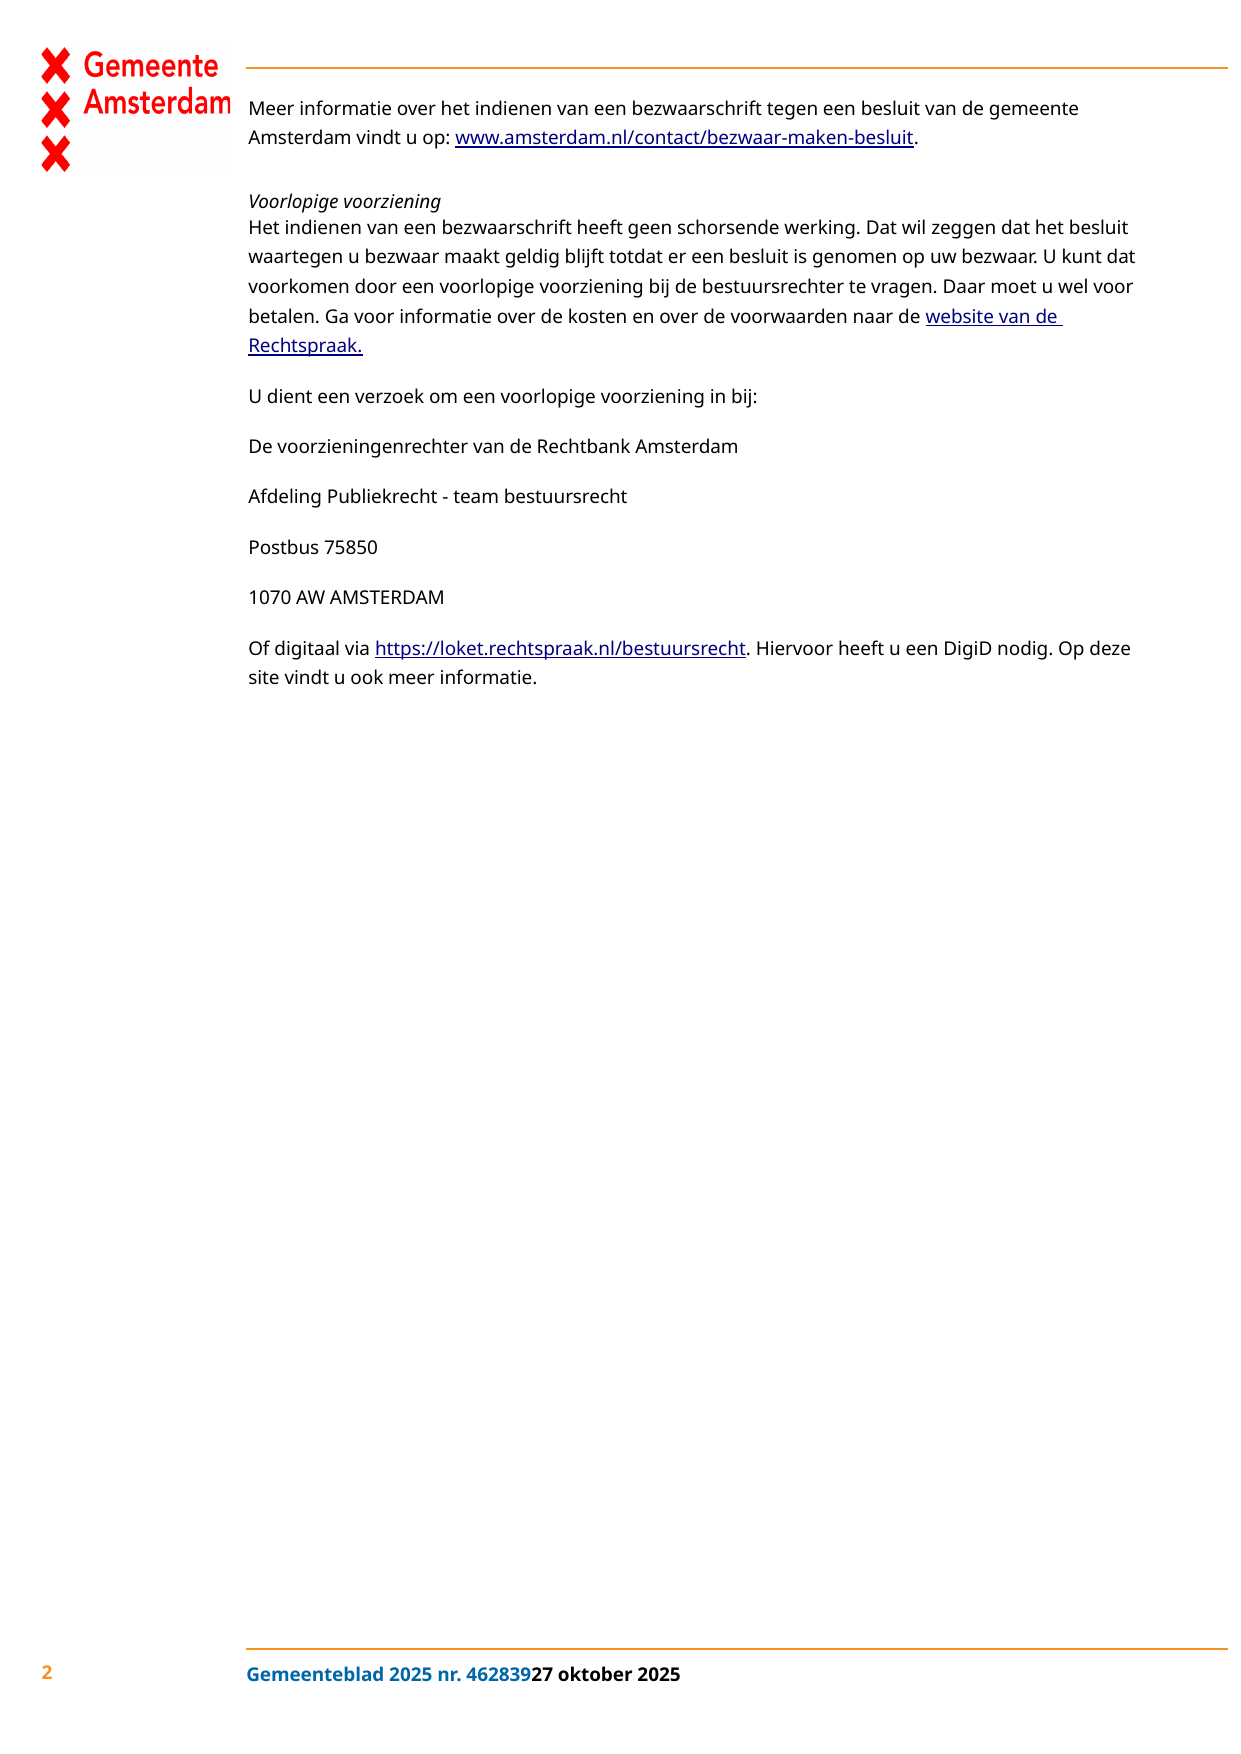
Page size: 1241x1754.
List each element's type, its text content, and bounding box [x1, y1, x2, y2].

text De voorzieningenrechter van de Rechtbank Amsterdam [248, 433, 1152, 459]
text Afdeling Publiekrecht - team bestuursrecht [248, 484, 1152, 509]
picture [41, 47, 231, 172]
text 1070 AW AMSTERDAM [248, 584, 1152, 610]
text Meer informatie over het indienen van een bezwaarschrift tegen een besluit van de gemeente Amsterdam vindt u op: www.amsterdam.nl/contact/bezwaar-maken-besluit. [248, 95, 1152, 150]
text Of digitaal via https://loket.rechtspraak.nl/bestuursrecht. Hiervoor heeft u een DigiD nodig. Op deze site vindt u ook meer informatie. [248, 635, 1152, 690]
text Postbus 75850 [248, 534, 1152, 560]
text Het indienen van een bezwaarschrift heeft geen schorsende werking. Dat wil zeggen dat het besluit waartegen u bezwaar maakt geldig blijft totdat er een besluit is genomen op uw bezwaar. U kunt dat voorkomen door een voorlopige voorziening bij de bestuursrechter te vragen. Daar moet u wel voor betalen. Ga voor informatie over de kosten en over de voorwaarden naar de website van de Rechtspraak. [248, 214, 1152, 358]
text U dient een verzoek om een voorlopige voorziening in bij: [248, 383, 1152, 408]
text Voorlopige voorziening [248, 188, 1152, 214]
